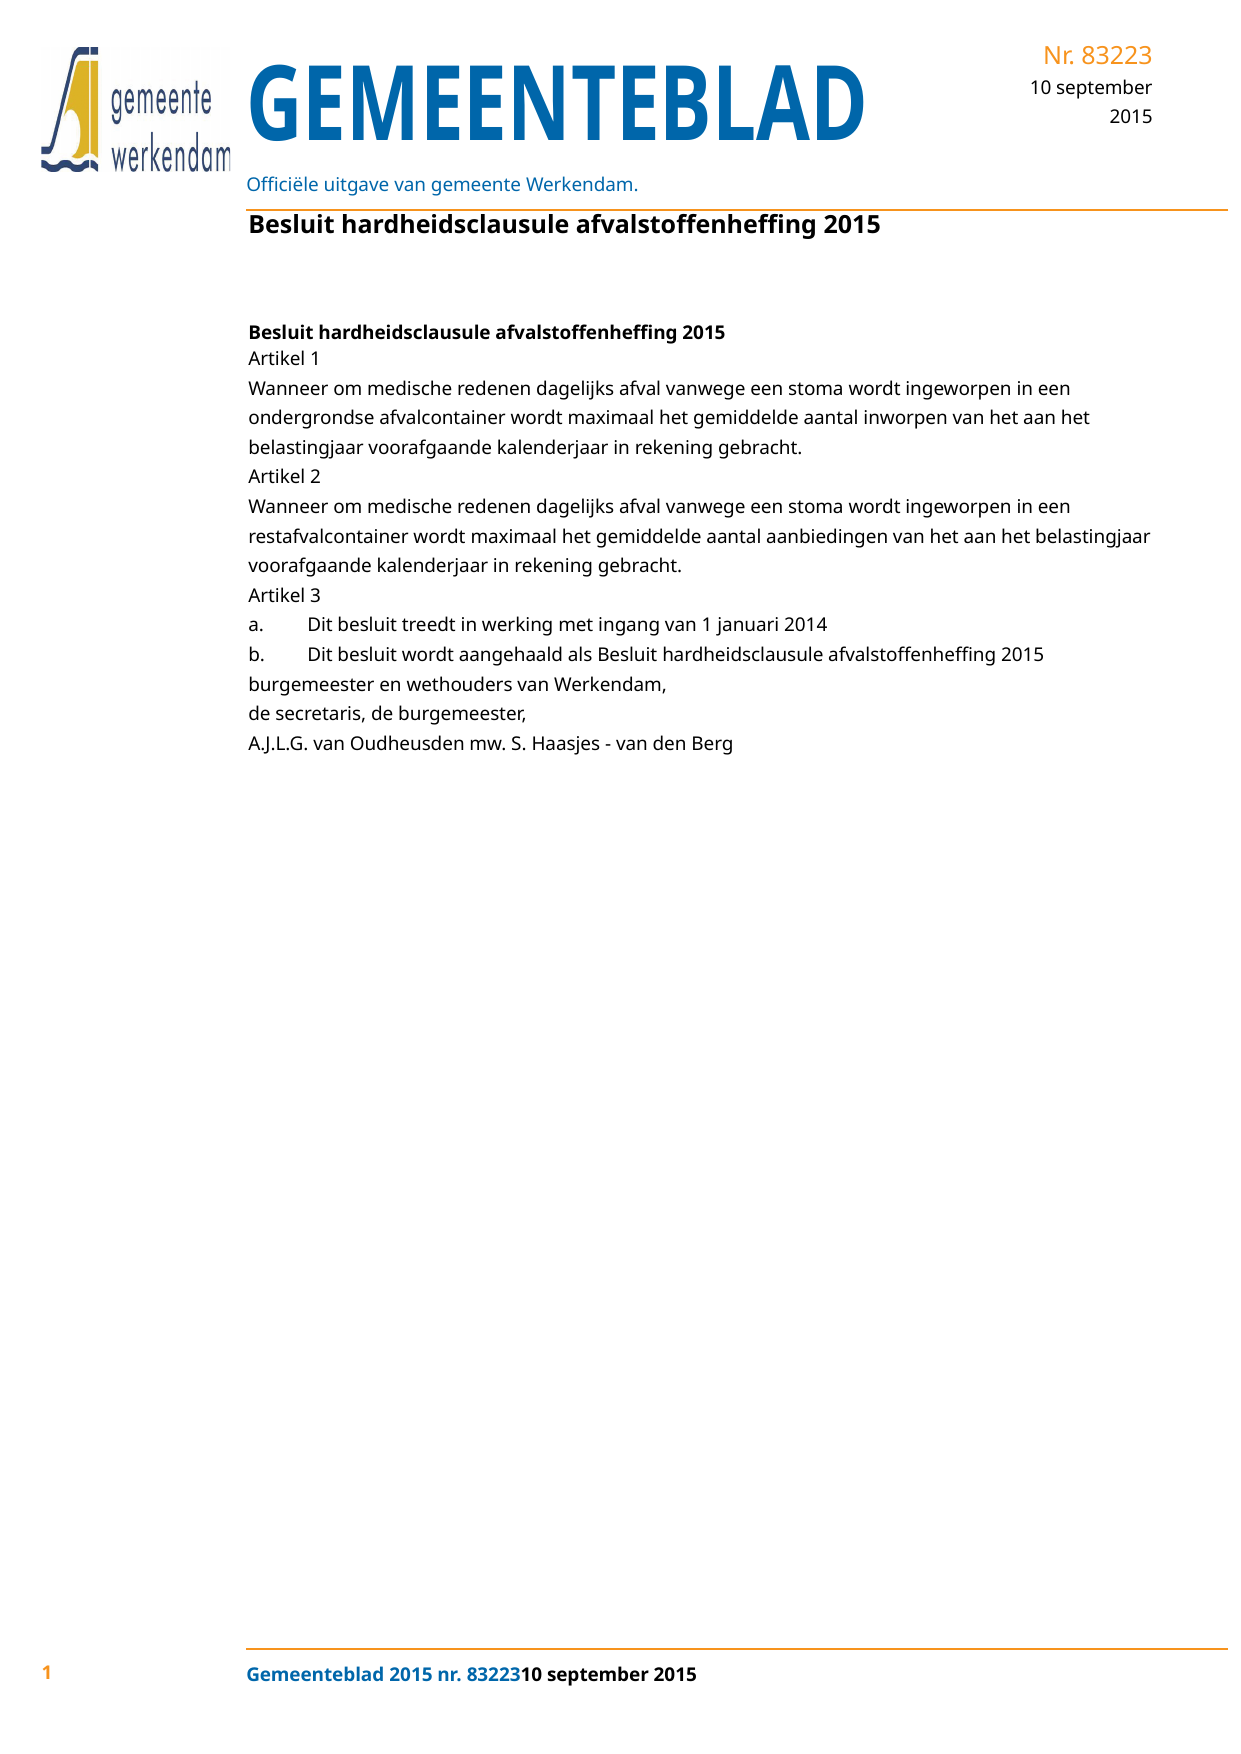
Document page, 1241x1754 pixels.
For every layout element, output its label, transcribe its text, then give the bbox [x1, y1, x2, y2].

text burgemeester en wethouders van Werkendam, [248, 671, 1152, 696]
text A.J.L.G. van Oudheusden mw. S. Haasjes - van den Berg [248, 730, 1152, 756]
text Artikel 2 [248, 464, 1152, 489]
text Wanneer om medische redenen dagelijks afval vanwege een stoma wordt ingeworpen in een ondergrondse afvalcontainer wordt maximaal het gemiddelde aantal inworpen van het aan het belastingjaar voorafgaande kalenderjaar in rekening gebracht. [248, 375, 1152, 460]
list Dit besluit wordt aangehaald als Besluit hardheidsclausule afvalstoffenheffing 2015 [248, 641, 1152, 667]
text de secretaris, de burgemeester, [248, 700, 1152, 726]
picture [41, 47, 231, 172]
list Dit besluit treedt in werking met ingang van 1 januari 2014 [248, 612, 1152, 637]
text Besluit hardheidsclausule afvalstoffenheffing 2015 [248, 211, 1152, 241]
text Besluit hardheidsclausule afvalstoffenheffing 2015 [248, 317, 1152, 345]
text Artikel 3 [248, 582, 1152, 608]
text Artikel 1 [248, 345, 1152, 371]
text Wanneer om medische redenen dagelijks afval vanwege een stoma wordt ingeworpen in een restafvalcontainer wordt maximaal het gemiddelde aantal aanbiedingen van het aan het belastingjaar voorafgaande kalenderjaar in rekening gebracht. [248, 493, 1152, 578]
